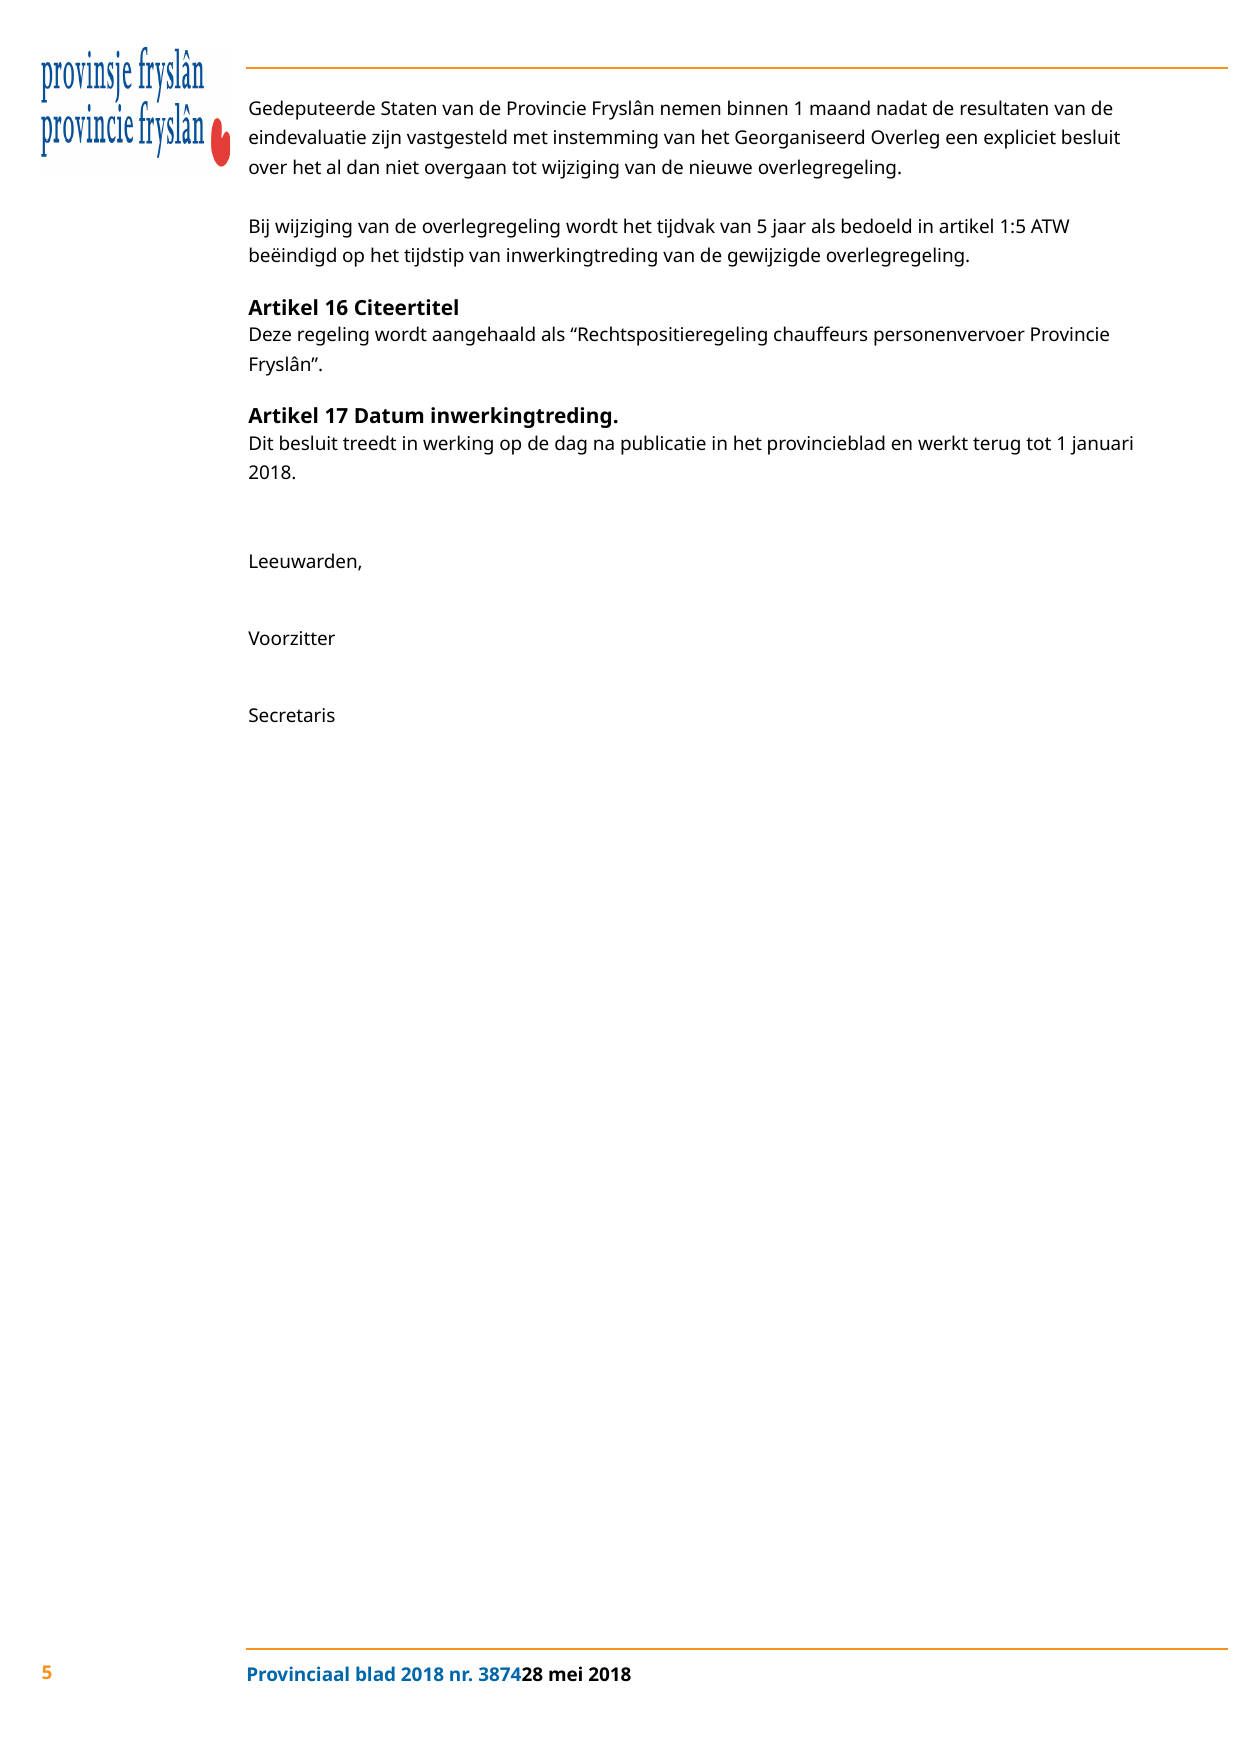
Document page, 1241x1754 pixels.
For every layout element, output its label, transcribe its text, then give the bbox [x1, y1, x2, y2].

picture [41, 47, 231, 172]
text Voorzitter [248, 626, 1152, 651]
text Dit besluit treedt in werking op de dag na publicatie in het provincieblad en werkt terug tot 1 januari 2018. [248, 430, 1152, 485]
text Leeuwarden, [248, 548, 1152, 574]
text Gedeputeerde Staten van de Provincie Fryslân nemen binnen 1 maand nadat de resultaten van de eindevaluatie zijn vastgesteld met instemming van het Georganiseerd Overleg een expliciet besluit over het al dan niet overgaan tot wijziging van de nieuwe overlegregeling. [248, 95, 1152, 180]
text Secretaris [248, 703, 1152, 728]
text Artikel 17 Datum inwerkingtreding. [248, 402, 1152, 430]
text Deze regeling wordt aangehaald als “Rechtspositieregeling chauffeurs personenvervoer Provincie Fryslân”. [248, 322, 1152, 377]
text Artikel 16 Citeertitel [248, 293, 1152, 322]
text Bij wijziging van de overlegregeling wordt het tijdvak van 5 jaar als bedoeld in artikel 1:5 ATW beëindigd op het tijdstip van inwerkingtreding van de gewijzigde overlegregeling. [248, 213, 1152, 268]
